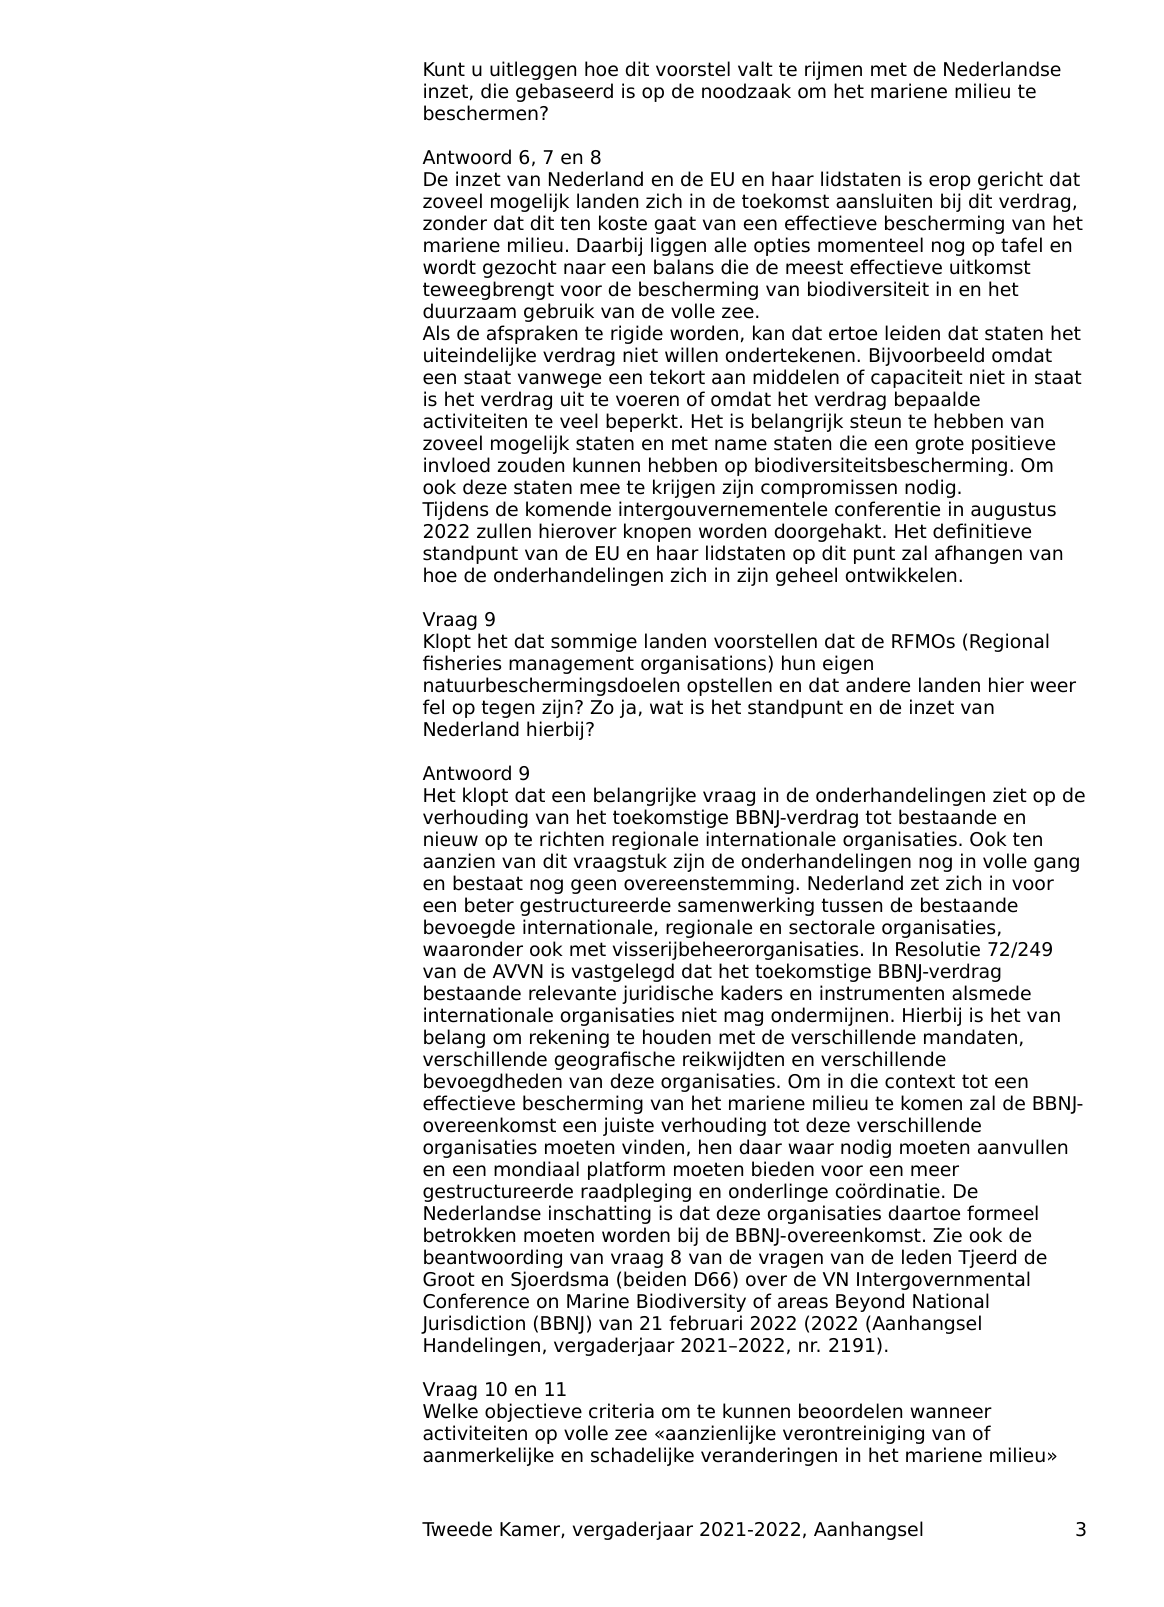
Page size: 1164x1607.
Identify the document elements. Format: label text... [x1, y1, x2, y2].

text Antwoord 6, 7 en 8 [422, 147, 1087, 169]
text Klopt het dat sommige landen voorstellen dat de RFMOs (Regional fisheries management organisations) hun eigen natuurbeschermingsdoelen opstellen en dat andere landen hier weer fel op tegen zijn? Zo ja, wat is het standpunt en de inzet van Nederland hierbij? [422, 631, 1087, 741]
text Kunt u uitleggen hoe dit voorstel valt te rijmen met de Nederlandse inzet, die gebaseerd is op de noodzaak om het mariene milieu te beschermen? [422, 59, 1087, 125]
text Antwoord 9 [422, 763, 1087, 785]
text Tijdens de komende intergouvernementele conferentie in augustus 2022 zullen hierover knopen worden doorgehakt. Het definitieve standpunt van de EU en haar lidstaten op dit punt zal afhangen van hoe de onderhandelingen zich in zijn geheel ontwikkelen. [422, 499, 1087, 587]
text Als de afspraken te rigide worden, kan dat ertoe leiden dat staten het uiteindelijke verdrag niet willen ondertekenen. Bijvoorbeeld omdat een staat vanwege een tekort aan middelen of capaciteit niet in staat is het verdrag uit te voeren of omdat het verdrag bepaalde activiteiten te veel beperkt. Het is belangrijk steun te hebben van zoveel mogelijk staten en met name staten die een grote positieve invloed zouden kunnen hebben op biodiversiteitsbescherming. Om ook deze staten mee te krijgen zijn compromissen nodig. [422, 323, 1087, 499]
text Vraag 10 en 11 [422, 1379, 1087, 1401]
text De inzet van Nederland en de EU en haar lidstaten is erop gericht dat zoveel mogelijk landen zich in de toekomst aansluiten bij dit verdrag, zonder dat dit ten koste gaat van een effectieve bescherming van het mariene milieu. Daarbij liggen alle opties momenteel nog op tafel en wordt gezocht naar een balans die de meest effectieve uitkomst teweegbrengt voor de bescherming van biodiversiteit in en het duurzaam gebruik van de volle zee. [422, 169, 1087, 323]
text Het klopt dat een belangrijke vraag in de onderhandelingen ziet op de verhouding van het toekomstige BBNJ-verdrag tot bestaande en nieuw op te richten regionale internationale organisaties. Ook ten aanzien van dit vraagstuk zijn de onderhandelingen nog in volle gang en bestaat nog geen overeenstemming. Nederland zet zich in voor een beter gestructureerde samenwerking tussen de bestaande bevoegde internationale, regionale en sectorale organisaties, waaronder ook met visserijbeheerorganisaties. In Resolutie 72/249 van de AVVN is vastgelegd dat het toekomstige BBNJ-verdrag bestaande relevante juridische kaders en instrumenten alsmede internationale organisaties niet mag ondermijnen. Hierbij is het van belang om rekening te houden met de verschillende mandaten, verschillende geografische reikwijdten en verschillende bevoegdheden van deze organisaties. Om in die context tot een effectieve bescherming van het mariene milieu te komen zal de BBNJ-overeenkomst een juiste verhouding tot deze verschillende organisaties moeten vinden, hen daar waar nodig moeten aanvullen en een mondiaal platform moeten bieden voor een meer gestructureerde raadpleging en onderlinge coördinatie. De Nederlandse inschatting is dat deze organisaties daartoe formeel betrokken moeten worden bij de BBNJ-overeenkomst. Zie ook de beantwoording van vraag 8 van de vragen van de leden Tjeerd de Groot en Sjoerdsma (beiden D66) over de VN Intergovernmental Conference on Marine Biodiversity of areas Beyond National Jurisdiction (BBNJ) van 21 februari 2022 (2022 (Aanhangsel Handelingen, vergaderjaar 2021–2022, nr. 2191). [422, 785, 1087, 1356]
text Vraag 9 [422, 609, 1087, 631]
text Welke objectieve criteria om te kunnen beoordelen wanneer activiteiten op volle zee «aanzienlijke verontreiniging van of aanmerkelijke en schadelijke veranderingen in het mariene milieu» [422, 1401, 1087, 1467]
